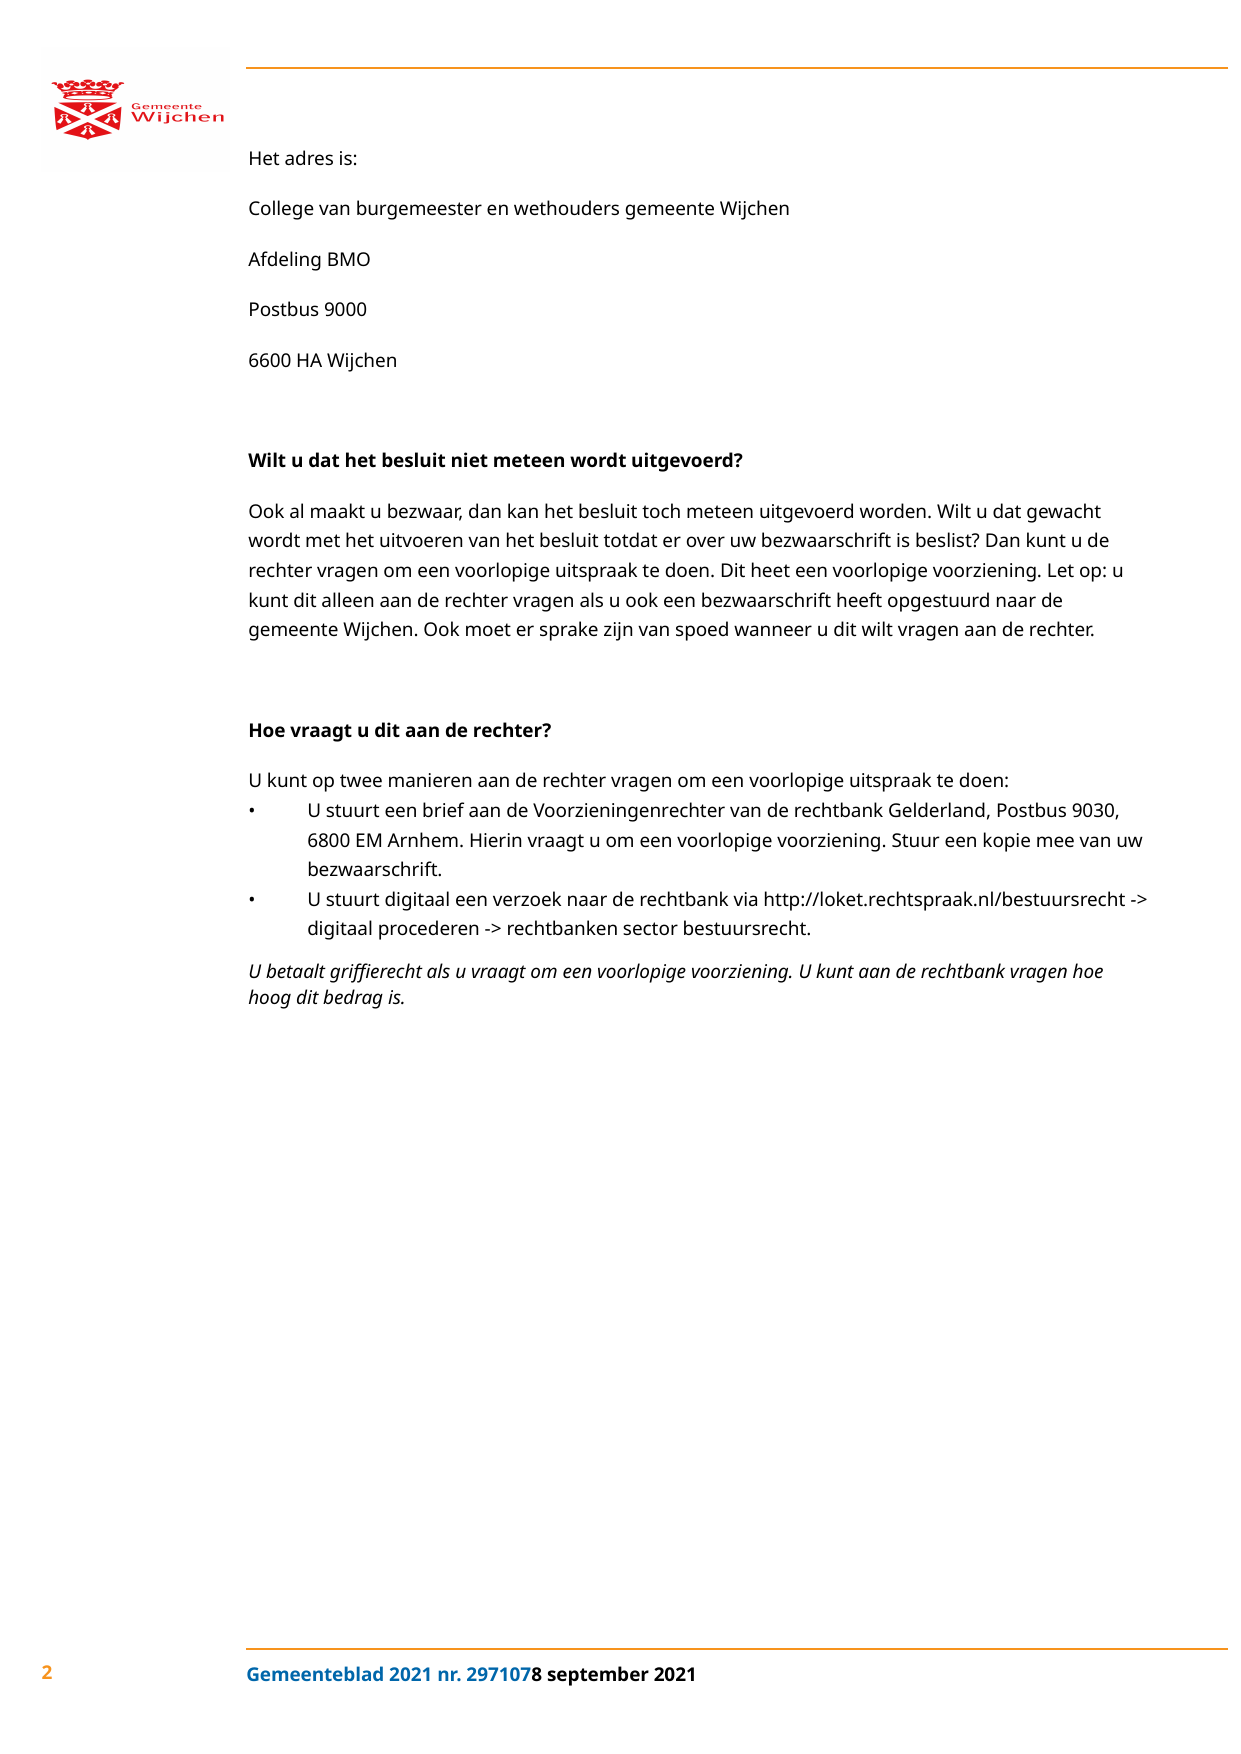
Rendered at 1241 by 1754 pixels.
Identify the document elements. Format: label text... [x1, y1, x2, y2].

text Postbus 9000 [248, 296, 1152, 322]
text Het adres is: [248, 145, 1152, 171]
text Hoe vraagt u dit aan de rechter? [248, 717, 1152, 743]
list U stuurt een brief aan de Voorzieningenrechter van de rechtbank Gelderland, Postbus 9030, 6800 EM Arnhem. Hierin vraagt u om een voorlopige voorziening. Stuur een kopie mee van uw bezwaarschrift. [248, 797, 1152, 882]
text 6600 HA Wijchen [248, 347, 1152, 373]
text Wilt u dat het besluit niet meteen wordt uitgevoerd? [248, 448, 1152, 473]
picture [41, 47, 231, 172]
list U stuurt digitaal een verzoek naar de rechtbank via http://loket.rechtspraak.nl/bestuursrecht -> digitaal procederen -> rechtbanken sector bestuursrecht. [248, 886, 1152, 941]
text Afdeling BMO [248, 246, 1152, 272]
text College van burgemeester en wethouders gemeente Wijchen [248, 196, 1152, 221]
text U betaalt griffierecht als u vraagt om een voorlopige voorziening. U kunt aan de rechtbank vragen hoe hoog dit bedrag is. [248, 959, 1152, 1010]
text Ook al maakt u bezwaar, dan kan het besluit toch meteen uitgevoerd worden. Wilt u dat gewacht wordt met het uitvoeren van het besluit totdat er over uw bezwaarschrift is beslist? Dan kunt u de rechter vragen om een voorlopige uitspraak te doen. Dit heet een voorlopige voorziening. Let op: u kunt dit alleen aan de rechter vragen als u ook een bezwaarschrift heeft opgestuurd naar de gemeente Wijchen. Ook moet er sprake zijn van spoed wanneer u dit wilt vragen aan de rechter. [248, 498, 1152, 642]
text U kunt op twee manieren aan de rechter vragen om een voorlopige uitspraak te doen: [248, 768, 1152, 793]
